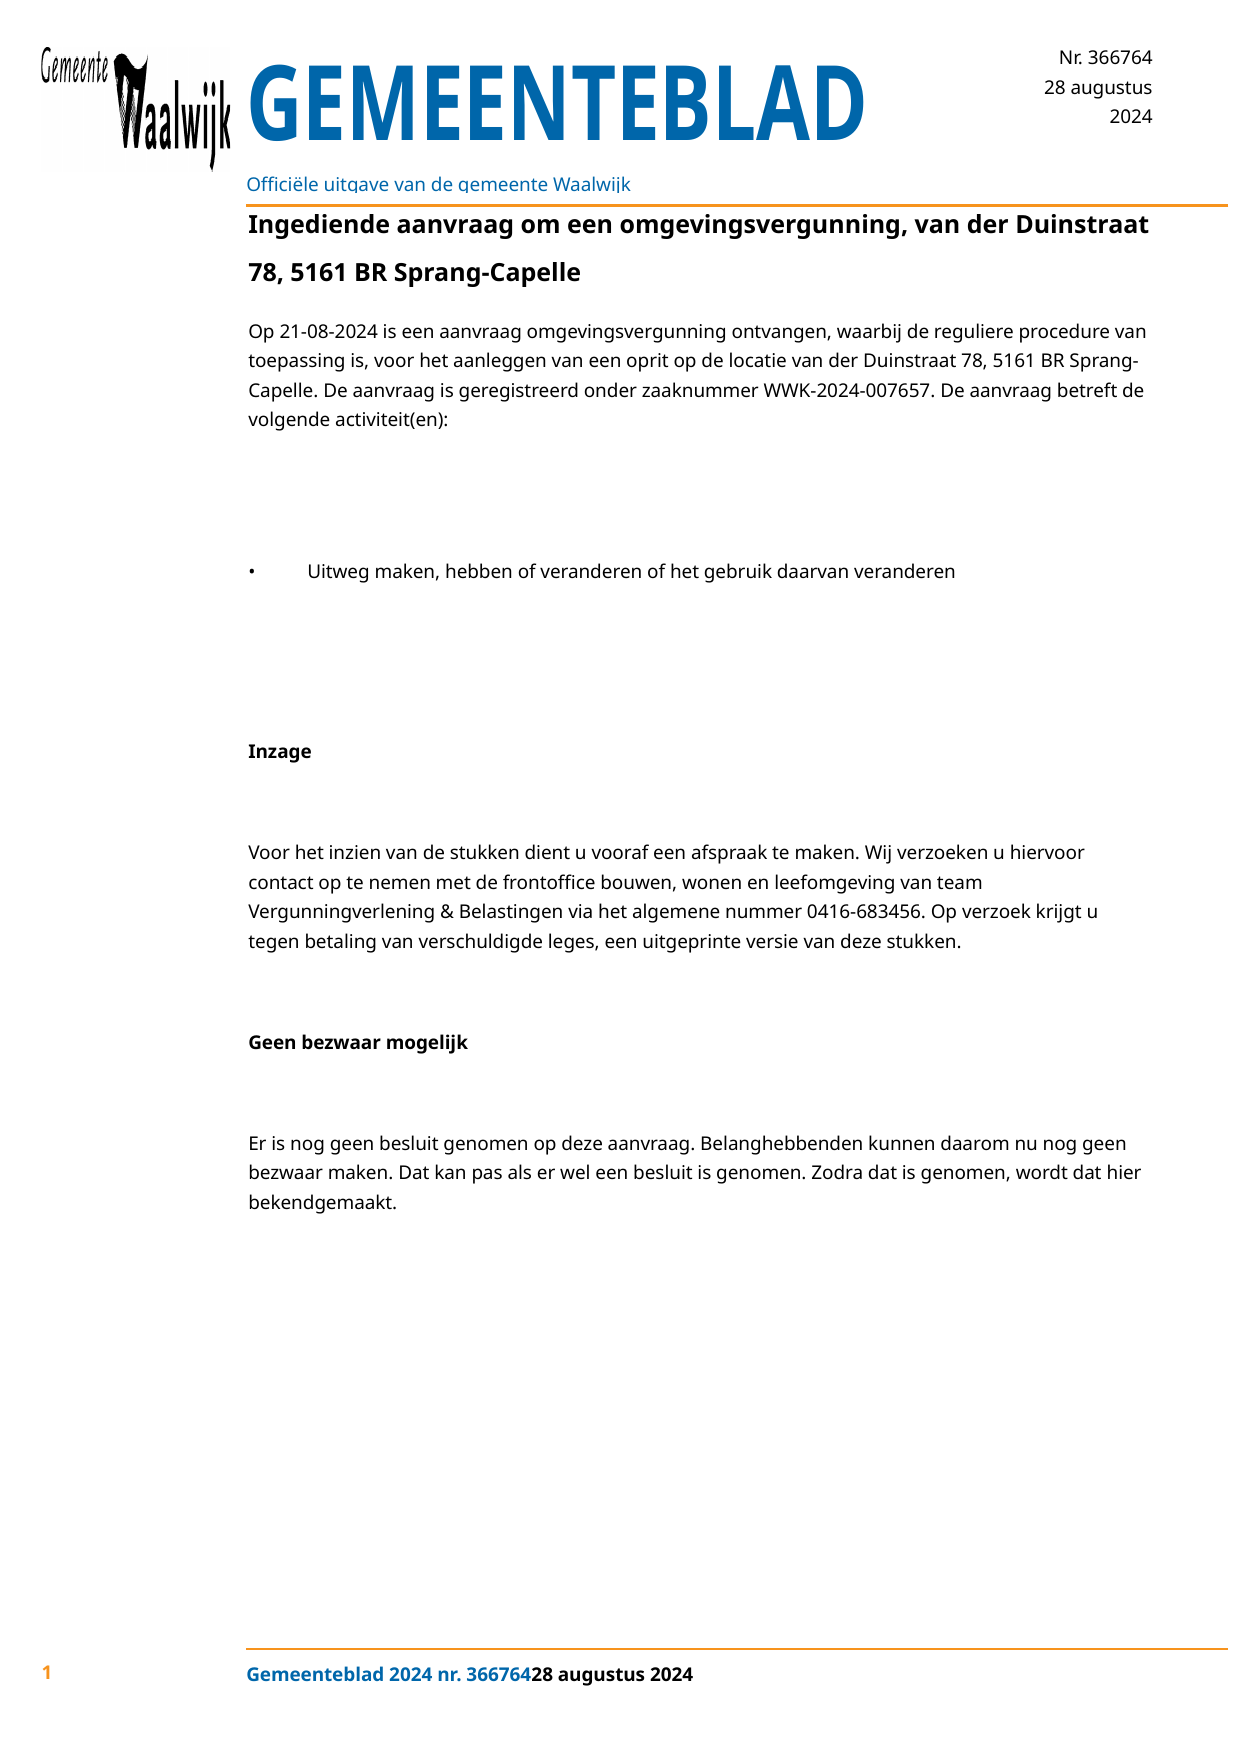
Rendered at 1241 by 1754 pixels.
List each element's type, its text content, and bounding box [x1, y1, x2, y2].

list Uitweg maken, hebben of veranderen of het gebruik daarvan veranderen [248, 558, 1152, 584]
text Er is nog geen besluit genomen op deze aanvraag. Belanghebbenden kunnen daarom nu nog geen bezwaar maken. Dat kan pas als er wel een besluit is genomen. Zodra dat is genomen, wordt dat hier bekendgemaakt. [248, 1130, 1152, 1215]
picture [41, 47, 231, 172]
text Voor het inzien van de stukken dient u vooraf een afspraak te maken. Wij verzoeken u hiervoor contact op te nemen met de frontoffice bouwen, wonen en leefomgeving van team Vergunningverlening & Belastingen via het algemene nummer 0416-683456. Op verzoek krijgt u tegen betaling van verschuldigde leges, een uitgeprinte versie van deze stukken. [248, 839, 1152, 954]
text Inzage [248, 739, 1152, 764]
text Geen bezwaar mogelijk [248, 1029, 1152, 1055]
text Op 21-08-2024 is een aanvraag omgevingsvergunning ontvangen, waarbij de reguliere procedure van toepassing is, voor het aanleggen van een oprit op de locatie van der Duinstraat 78, 5161 BR Sprang-Capelle. De aanvraag is geregistreerd onder zaaknummer WWK-2024-007657. De aanvraag betreft de volgende activiteit(en): [248, 318, 1152, 432]
text Ingediende aanvraag om een omgevingsvergunning, van der Duinstraat 78, 5161 BR Sprang-Capelle [248, 207, 1152, 288]
